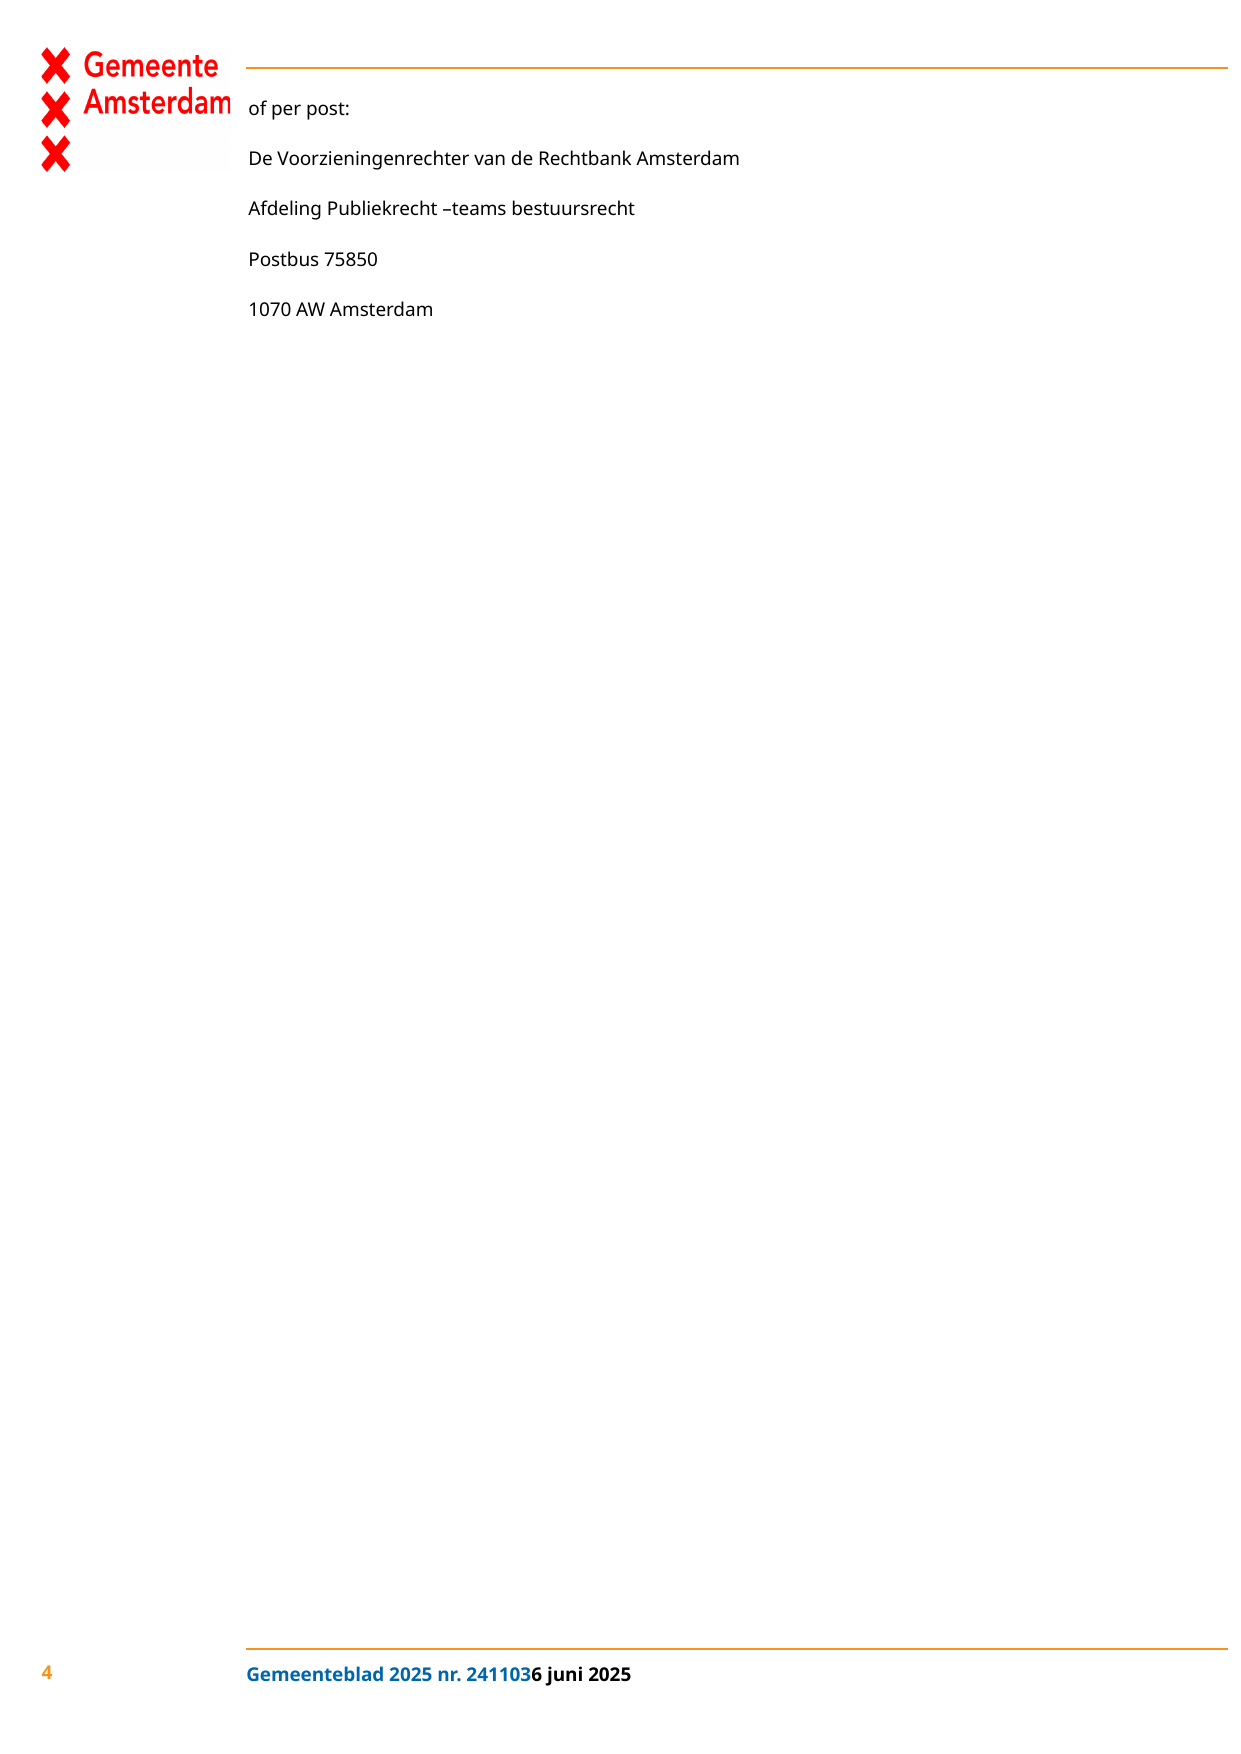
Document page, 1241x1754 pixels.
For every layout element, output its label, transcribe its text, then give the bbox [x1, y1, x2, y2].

text Afdeling Publiekrecht –teams bestuursrecht [248, 196, 1152, 221]
text 1070 AW Amsterdam [248, 296, 1152, 322]
picture [41, 47, 231, 172]
text of per post: [248, 95, 1152, 121]
text Postbus 75850 [248, 246, 1152, 272]
text De Voorzieningenrechter van de Rechtbank Amsterdam [248, 145, 1152, 171]
